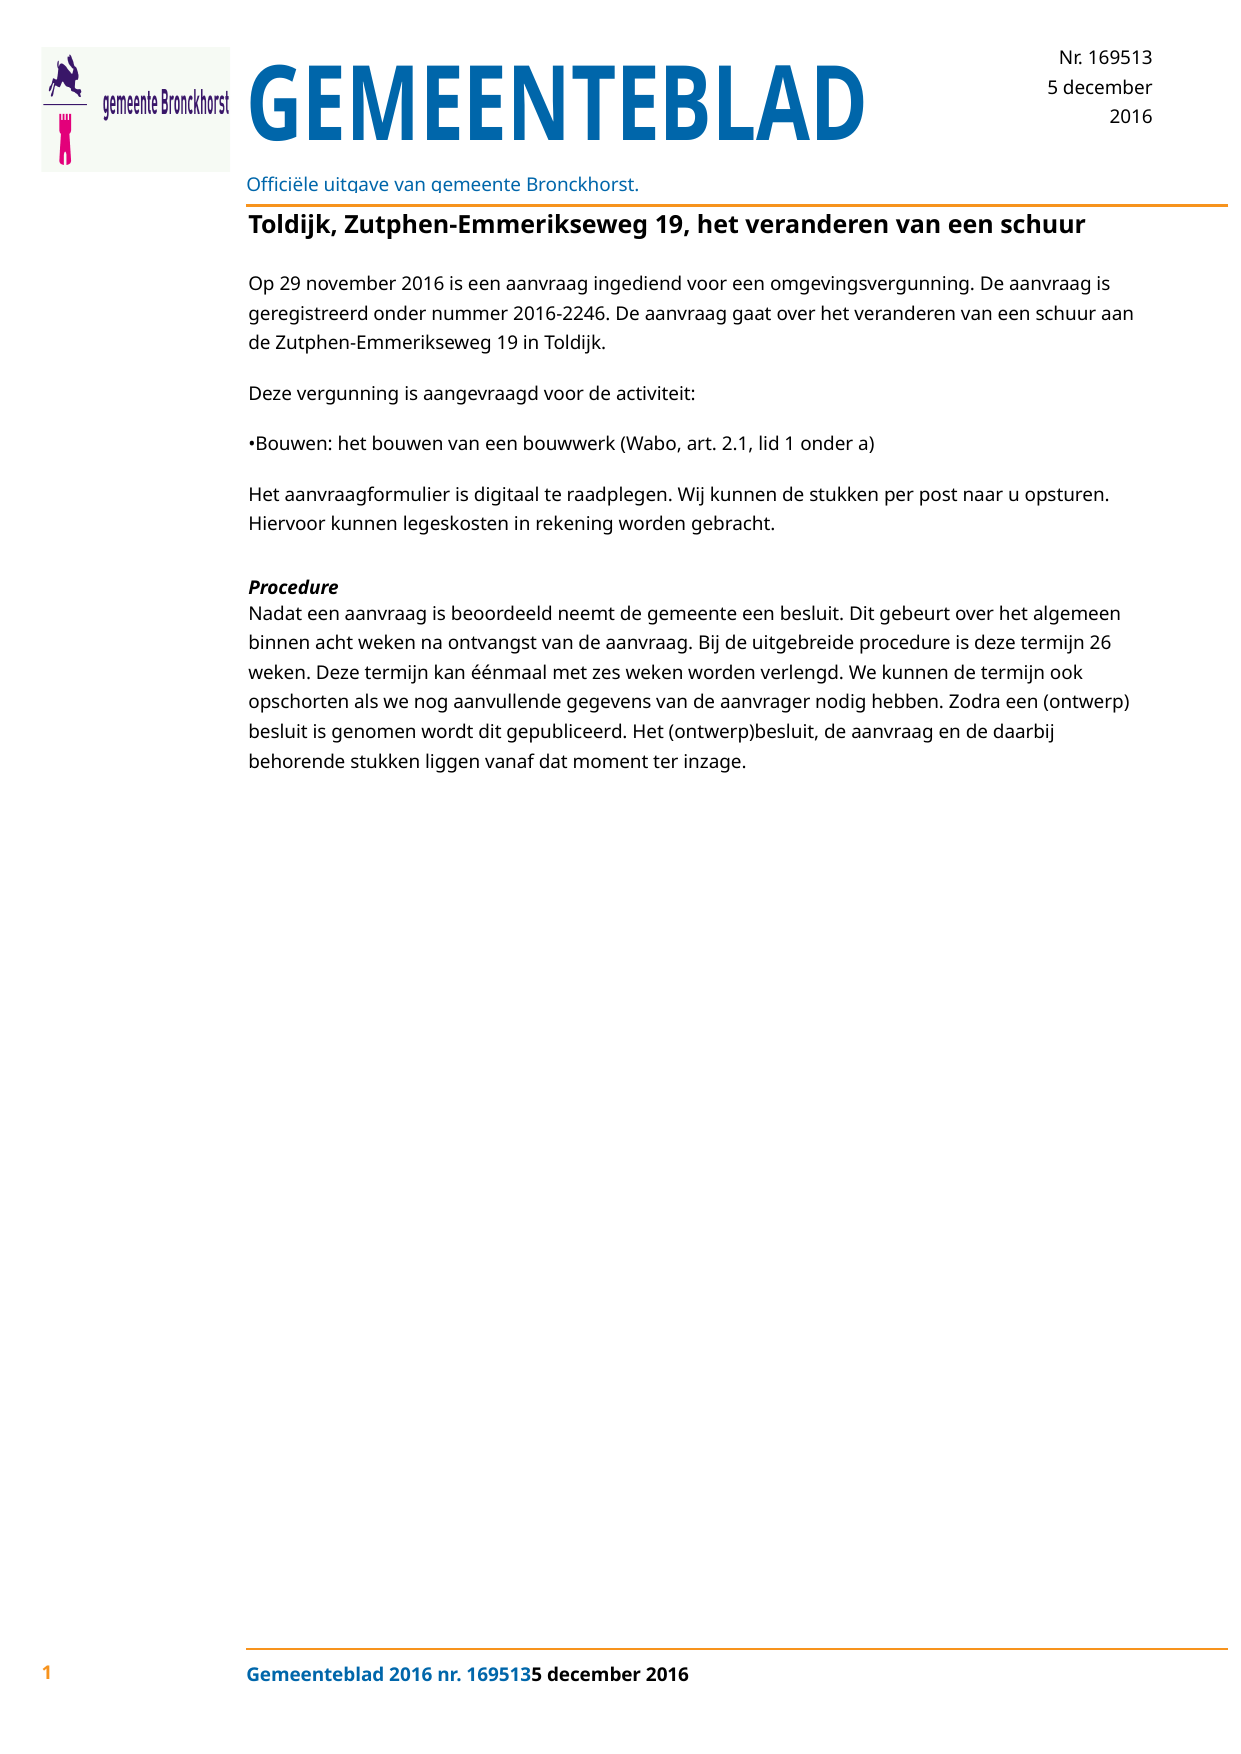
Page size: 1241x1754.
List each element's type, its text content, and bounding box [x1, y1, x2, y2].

text Op 29 november 2016 is een aanvraag ingediend voor een omgevingsvergunning. De aanvraag is geregistreerd onder nummer 2016-2246. De aanvraag gaat over het veranderen van een schuur aan de Zutphen-Emmerikseweg 19 in Toldijk. [248, 270, 1152, 355]
text •Bouwen: het bouwen van een bouwwerk (Wabo, art. 2.1, lid 1 onder a) [248, 430, 1152, 456]
picture [41, 47, 231, 172]
text Procedure [248, 574, 1152, 600]
text Toldijk, Zutphen-Emmerikseweg 19, het veranderen van een schuur [248, 207, 1152, 241]
text Het aanvraagformulier is digitaal te raadplegen. Wij kunnen de stukken per post naar u opsturen. Hiervoor kunnen legeskosten in rekening worden gebracht. [248, 481, 1152, 536]
text Nadat een aanvraag is beoordeeld neemt de gemeente een besluit. Dit gebeurt over het algemeen binnen acht weken na ontvangst van de aanvraag. Bij de uitgebreide procedure is deze termijn 26 weken. Deze termijn kan éénmaal met zes weken worden verlengd. We kunnen de termijn ook opschorten als we nog aanvullende gegevens van de aanvrager nodig hebben. Zodra een (ontwerp) besluit is genomen wordt dit gepubliceerd. Het (ontwerp)besluit, de aanvraag en de daarbij behorende stukken liggen vanaf dat moment ter inzage. [248, 600, 1152, 774]
text Deze vergunning is aangevraagd voor de activiteit: [248, 380, 1152, 406]
